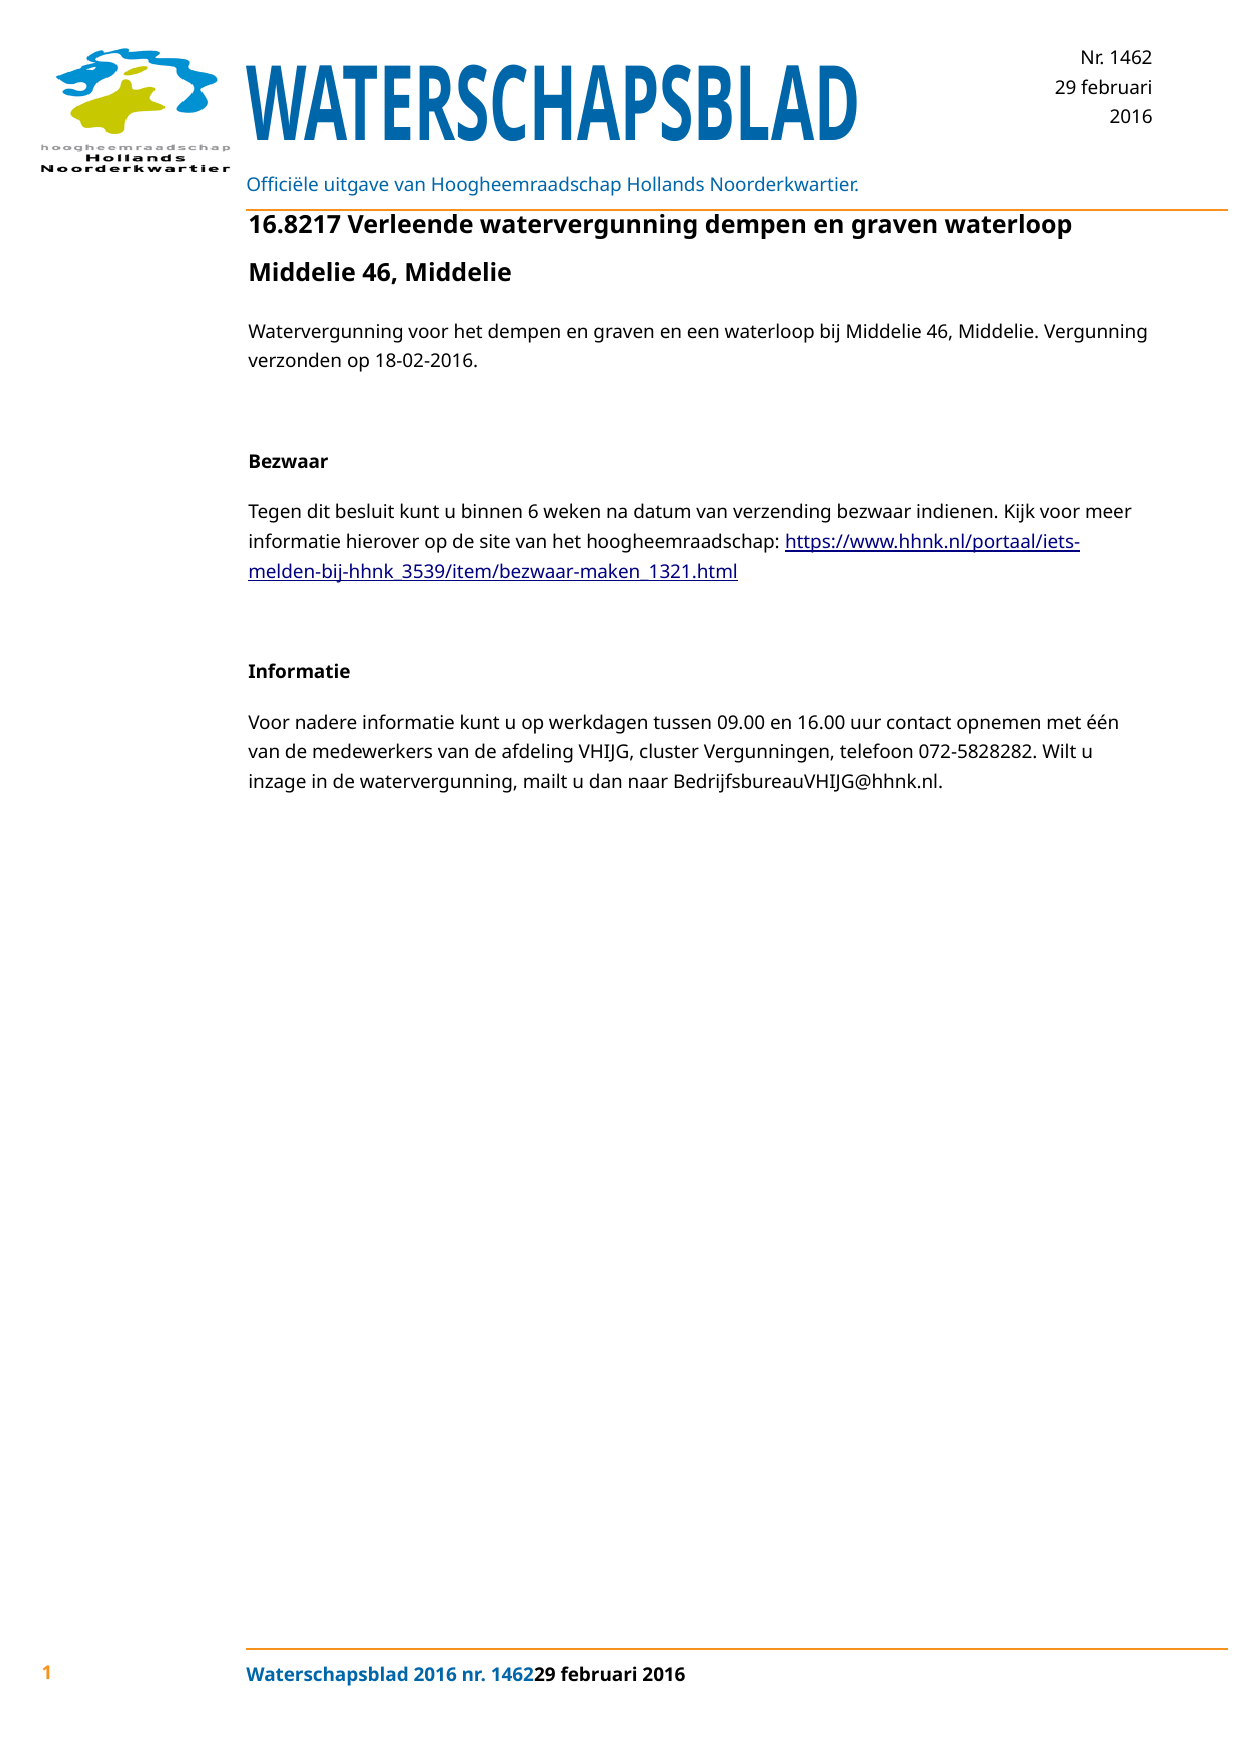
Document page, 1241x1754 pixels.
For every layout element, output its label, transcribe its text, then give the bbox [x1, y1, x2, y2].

text Voor nadere informatie kunt u op werkdagen tussen 09.00 en 16.00 uur contact opnemen met één van de medewerkers van de afdeling VHIJG, cluster Vergunningen, telefoon 072-5828282. Wilt u inzage in de watervergunning, mailt u dan naar BedrijfsbureauVHIJG@hhnk.nl. [248, 709, 1152, 794]
picture [41, 47, 231, 172]
text Watervergunning voor het dempen en graven en een waterloop bij Middelie 46, Middelie. Vergunning verzonden op 18-02-2016. [248, 318, 1152, 373]
text 16.8217 Verleende watervergunning dempen en graven waterloop Middelie 46, Middelie [248, 211, 1152, 288]
text Informatie [248, 659, 1152, 684]
text Tegen dit besluit kunt u binnen 6 weken na datum van verzending bezwaar indienen. Kijk voor meer informatie hierover op de site van het hoogheemraadschap: https://www.hhnk.nl/portaal/iets-melden-bij-hhnk_3539/item/bezwaar-maken_1321.html [248, 499, 1152, 584]
text Bezwaar [248, 448, 1152, 474]
